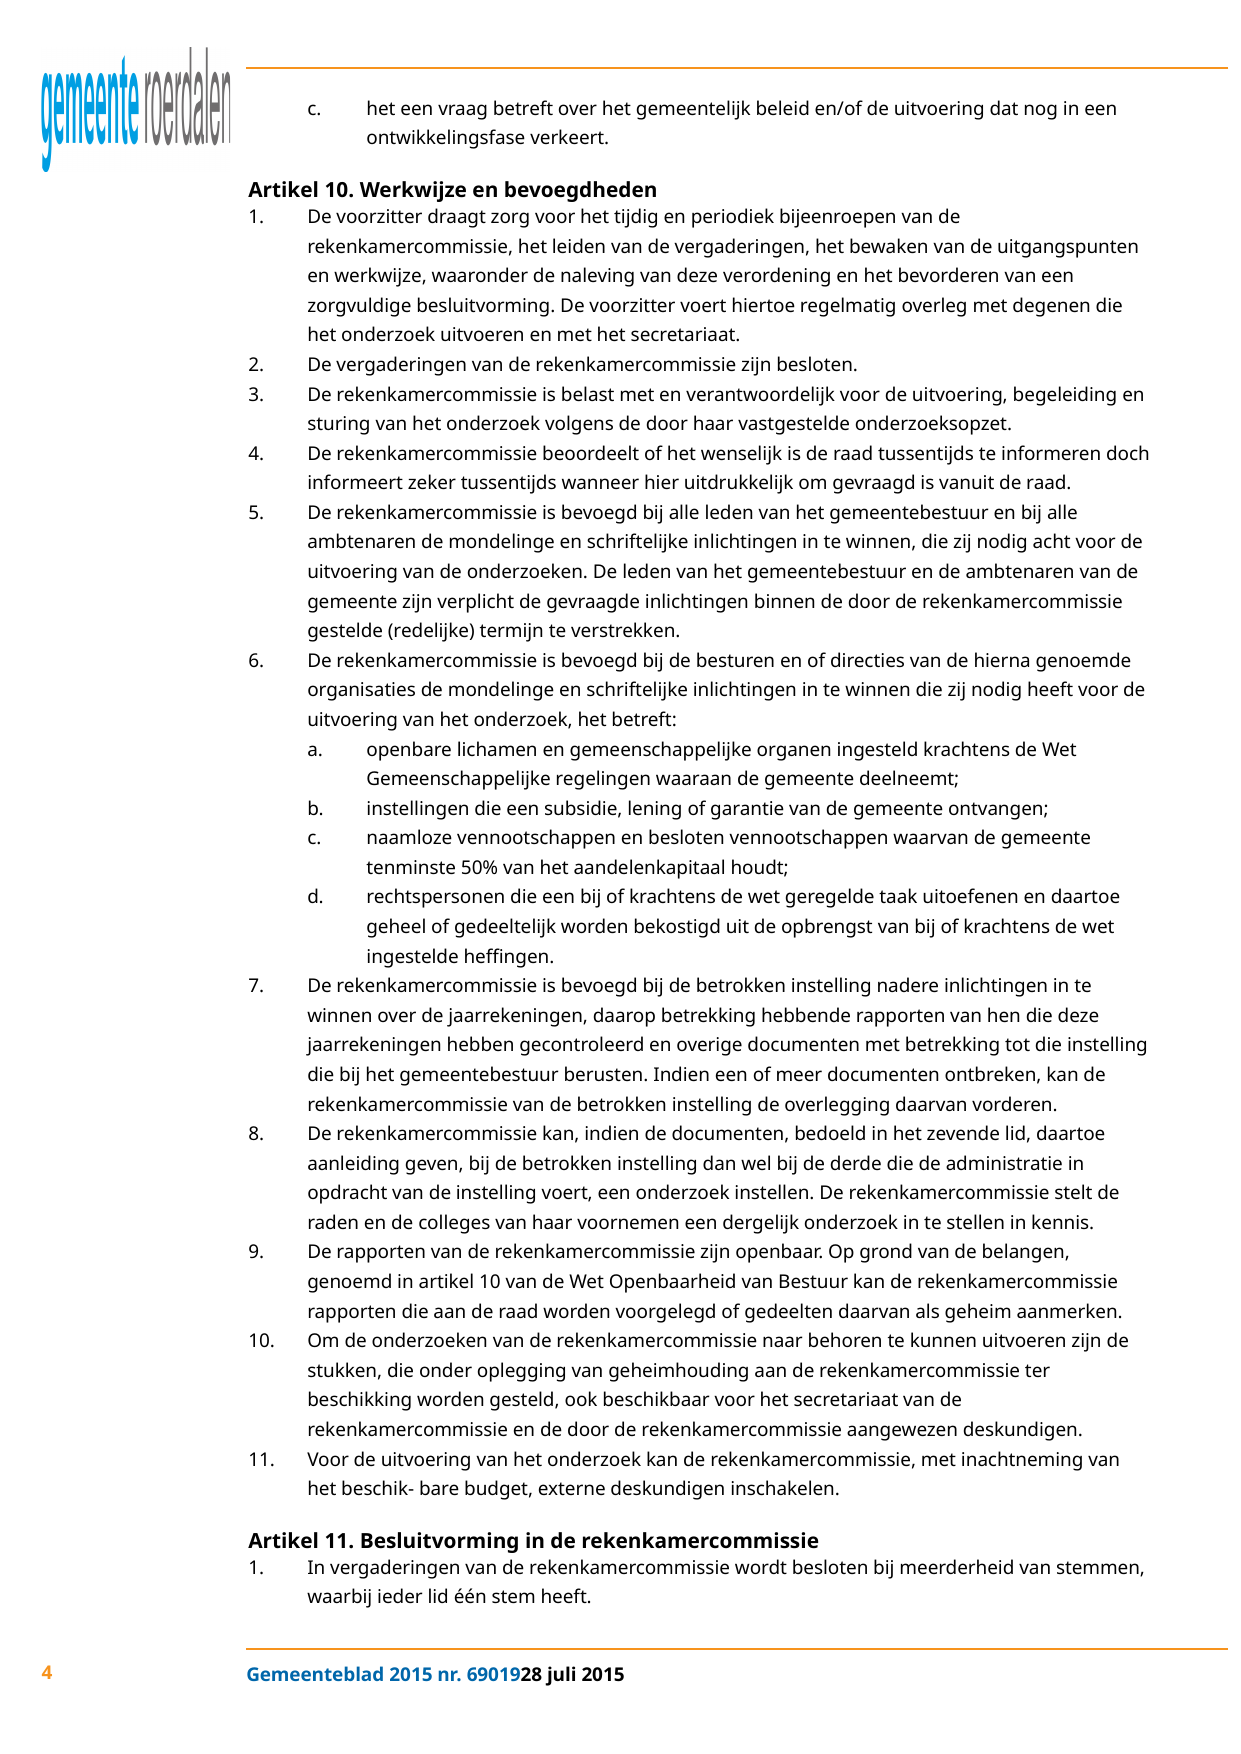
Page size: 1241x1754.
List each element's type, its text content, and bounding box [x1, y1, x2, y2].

picture [41, 134, 48, 172]
list rechtspersonen die een bij of krachtens de wet geregelde taak uitoefenen en daartoe geheel of gedeeltelijk worden bekostigd uit de opbrengst van bij of krachtens de wet ingestelde heffingen. [307, 884, 1152, 968]
list Voor de uitvoering van het onderzoek kan de rekenkamercommissie, met inachtneming van het beschik- bare budget, externe deskundigen inschakelen. [248, 1446, 1152, 1501]
text Artikel 11. Besluitvorming in de rekenkamercommissie [248, 1526, 1152, 1554]
list De rekenkamercommissie is bevoegd bij de besturen en of directies van de hierna genoemde organisaties de mondelinge en schriftelijke inlichtingen in te winnen die zij nodig heeft voor de uitvoering van het onderzoek, het betreft: [248, 647, 1152, 732]
list De rapporten van de rekenkamercommissie zijn openbaar. Op grond van de belangen, genoemd in artikel 10 van de Wet Openbaarheid van Bestuur kan de rekenkamercommissie rapporten die aan de raad worden voorgelegd of gedeelten daarvan als geheim aanmerken. [248, 1239, 1152, 1323]
list instellingen die een subsidie, lening of garantie van de gemeente ontvangen; [307, 795, 1152, 821]
list De rekenkamercommissie is bevoegd bij alle leden van het gemeentebestuur en bij alle ambtenaren de mondelinge en schriftelijke inlichtingen in te winnen, die zij nodig acht voor de uitvoering van de onderzoeken. De leden van het gemeentebestuur en de ambtenaren van de gemeente zijn verplicht de gevraagde inlichtingen binnen de door de rekenkamercommissie gestelde (redelijke) termijn te verstrekken. [248, 499, 1152, 643]
list openbare lichamen en gemeenschappelijke organen ingesteld krachtens de Wet Gemeenschappelijke regelingen waaraan de gemeente deelneemt; [307, 736, 1152, 791]
list De vergaderingen van de rekenkamercommissie zijn besloten. [248, 351, 1152, 377]
picture [41, 47, 231, 172]
list De voorzitter draagt zorg voor het tijdig en periodiek bijeenroepen van de rekenkamercommissie, het leiden van de vergaderingen, het bewaken van de uitgangspunten en werkwijze, waaronder de naleving van deze verordening en het bevorderen van een zorgvuldige besluitvorming. De voorzitter voert hiertoe regelmatig overleg met degenen die het onderzoek uitvoeren en met het secretariaat. [248, 203, 1152, 347]
list De rekenkamercommissie kan, indien de documenten, bedoeld in het zevende lid, daartoe aanleiding geven, bij de betrokken instelling dan wel bij de derde die de administratie in opdracht van de instelling voert, een onderzoek instellen. De rekenkamercommissie stelt de raden en de colleges van haar voornemen een dergelijk onderzoek in te stellen in kennis. [248, 1120, 1152, 1235]
list In vergaderingen van de rekenkamercommissie wordt besloten bij meerderheid van stemmen, waarbij ieder lid één stem heeft. [248, 1554, 1152, 1609]
list naamloze vennootschappen en besloten vennootschappen waarvan de gemeente tenminste 50% van het aandelenkapitaal houdt; [307, 824, 1152, 880]
list De rekenkamercommissie is bevoegd bij de betrokken instelling nadere inlichtingen in te winnen over de jaarrekeningen, daarop betrekking hebbende rapporten van hen die deze jaarrekeningen hebben gecontroleerd en overige documenten met betrekking tot die instelling die bij het gemeentebestuur berusten. Indien een of meer documenten ontbreken, kan de rekenkamercommissie van de betrokken instelling de overlegging daarvan vorderen. [248, 972, 1152, 1116]
list De rekenkamercommissie beoordeelt of het wenselijk is de raad tussentijds te informeren doch informeert zeker tussentijds wanneer hier uitdrukkelijk om gevraagd is vanuit de raad. [248, 440, 1152, 495]
list het een vraag betreft over het gemeentelijk beleid en/of de uitvoering dat nog in een ontwikkelingsfase verkeert. [307, 95, 1152, 150]
text Artikel 10. Werkwijze en bevoegdheden [248, 175, 1152, 203]
list Om de onderzoeken van de rekenkamercommissie naar behoren te kunnen uitvoeren zijn de stukken, die onder oplegging van geheimhouding aan de rekenkamercommissie ter beschikking worden gesteld, ook beschikbaar voor het secretariaat van de rekenkamercommissie en de door de rekenkamercommissie aangewezen deskundigen. [248, 1327, 1152, 1442]
list De rekenkamercommissie is belast met en verantwoordelijk voor de uitvoering, begeleiding en sturing van het onderzoek volgens de door haar vastgestelde onderzoeksopzet. [248, 381, 1152, 436]
